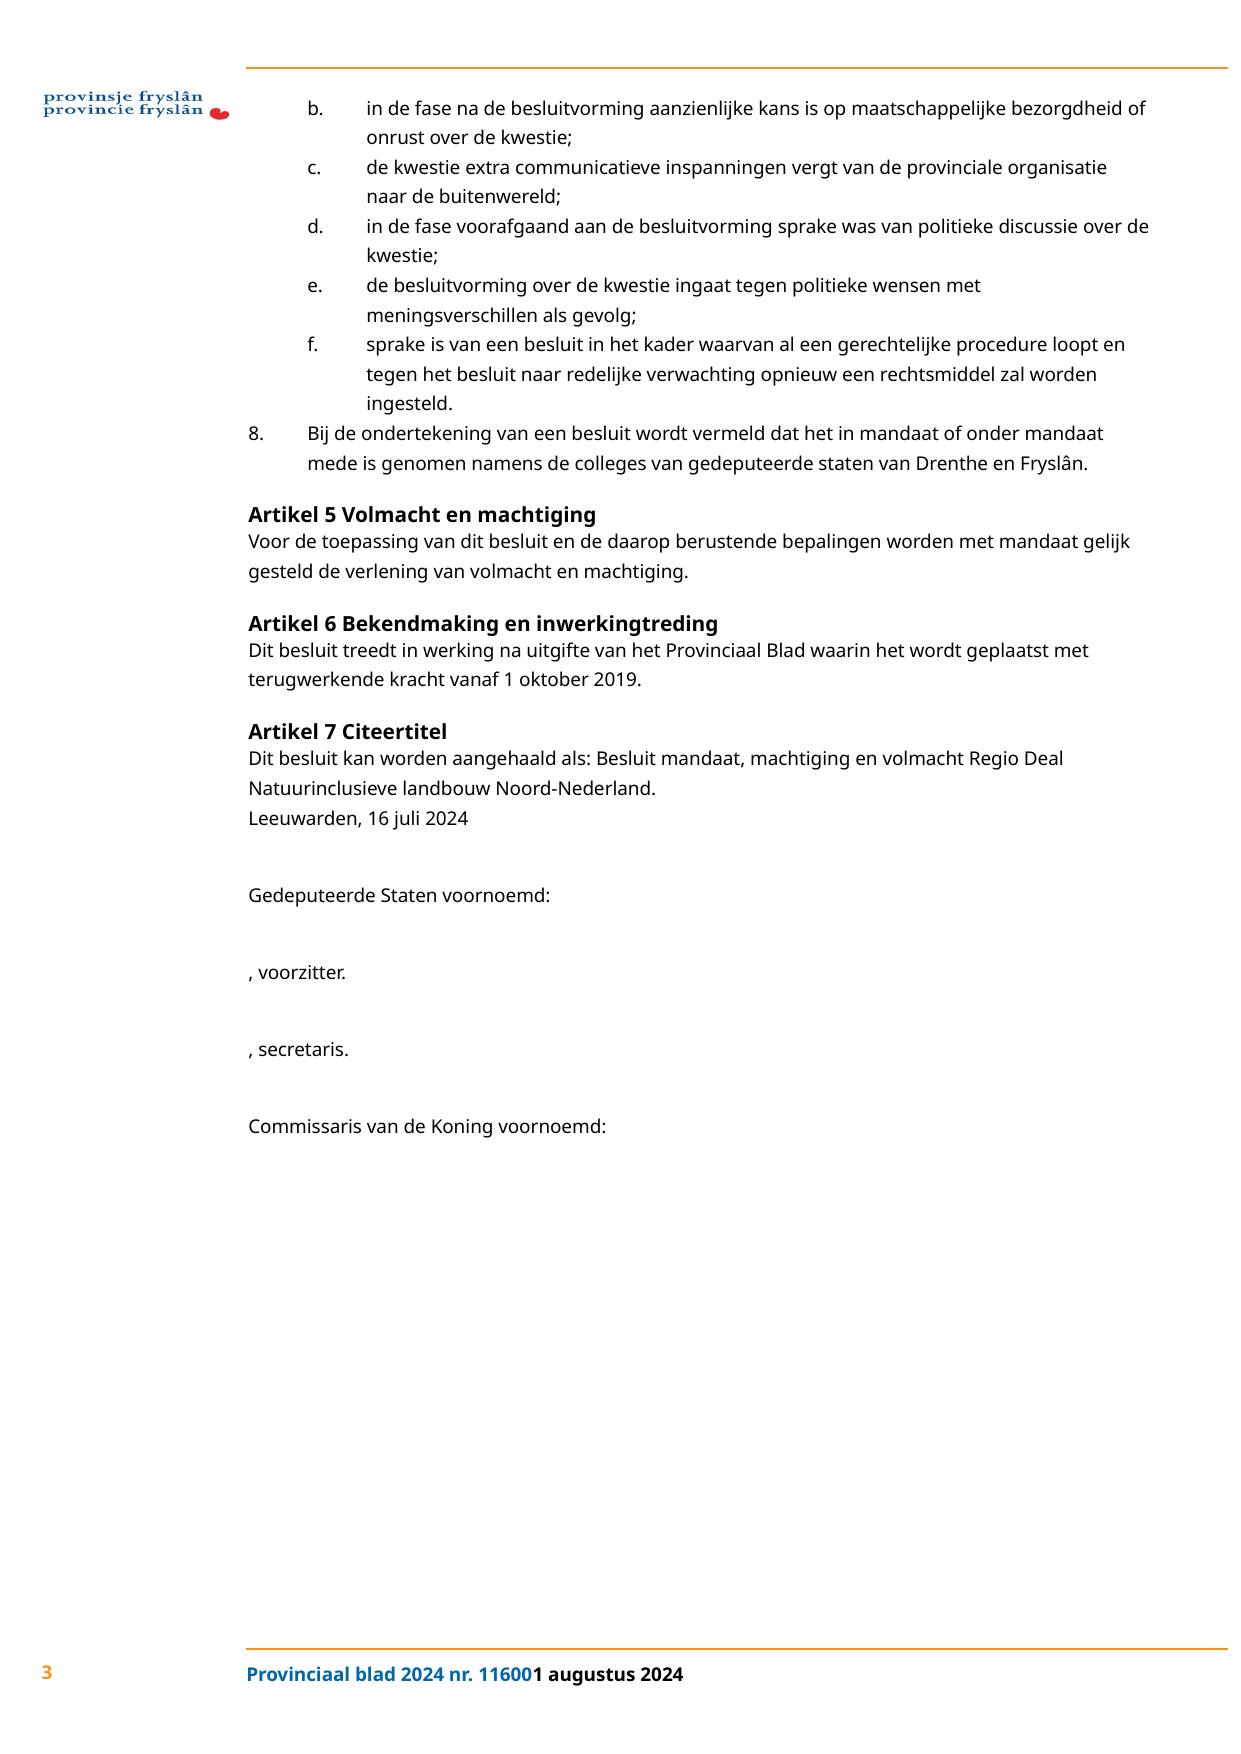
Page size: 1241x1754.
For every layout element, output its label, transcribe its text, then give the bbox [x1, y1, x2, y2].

text Gedeputeerde Staten voornoemd: [248, 882, 1152, 908]
text Leeuwarden, 16 juli 2024 [248, 805, 1152, 830]
text Commissaris van de Koning voornoemd: [248, 1113, 1152, 1139]
list de kwestie extra communicatieve inspanningen vergt van de provinciale organisatie naar de buitenwereld; [307, 154, 1152, 209]
text Artikel 5 Volmacht en machtiging [248, 500, 1152, 529]
text Voor de toepassing van dit besluit en de daarop berustende bepalingen worden met mandaat gelijk gesteld de verlening van volmacht en machtiging. [248, 529, 1152, 584]
list in de fase voorafgaand aan de besluitvorming sprake was van politieke discussie over de kwestie; [307, 213, 1152, 268]
text , secretaris. [248, 1036, 1152, 1062]
list sprake is van een besluit in het kader waarvan al een gerechtelijke procedure loopt en tegen het besluit naar redelijke verwachting opnieuw een rechtsmiddel zal worden ingesteld. [307, 331, 1152, 416]
text , voorzitter. [248, 959, 1152, 985]
text Dit besluit treedt in werking na uitgifte van het Provinciaal Blad waarin het wordt geplaatst met terugwerkende kracht vanaf 1 oktober 2019. [248, 637, 1152, 692]
text Dit besluit kan worden aangehaald als: Besluit mandaat, machtiging en volmacht Regio Deal Natuurinclusieve landbouw Noord-Nederland. [248, 746, 1152, 801]
list de besluitvorming over de kwestie ingaat tegen politieke wensen met meningsverschillen als gevolg; [307, 272, 1152, 328]
text Artikel 6 Bekendmaking en inwerkingtreding [248, 609, 1152, 637]
picture [41, 47, 231, 172]
text Artikel 7 Citeertitel [248, 717, 1152, 746]
list in de fase na de besluitvorming aanzienlijke kans is op maatschappelijke bezorgdheid of onrust over de kwestie; [307, 95, 1152, 150]
list Bij de ondertekening van een besluit wordt vermeld dat het in mandaat of onder mandaat mede is genomen namens de colleges van gedeputeerde staten van Drenthe en Fryslân. [248, 420, 1152, 476]
